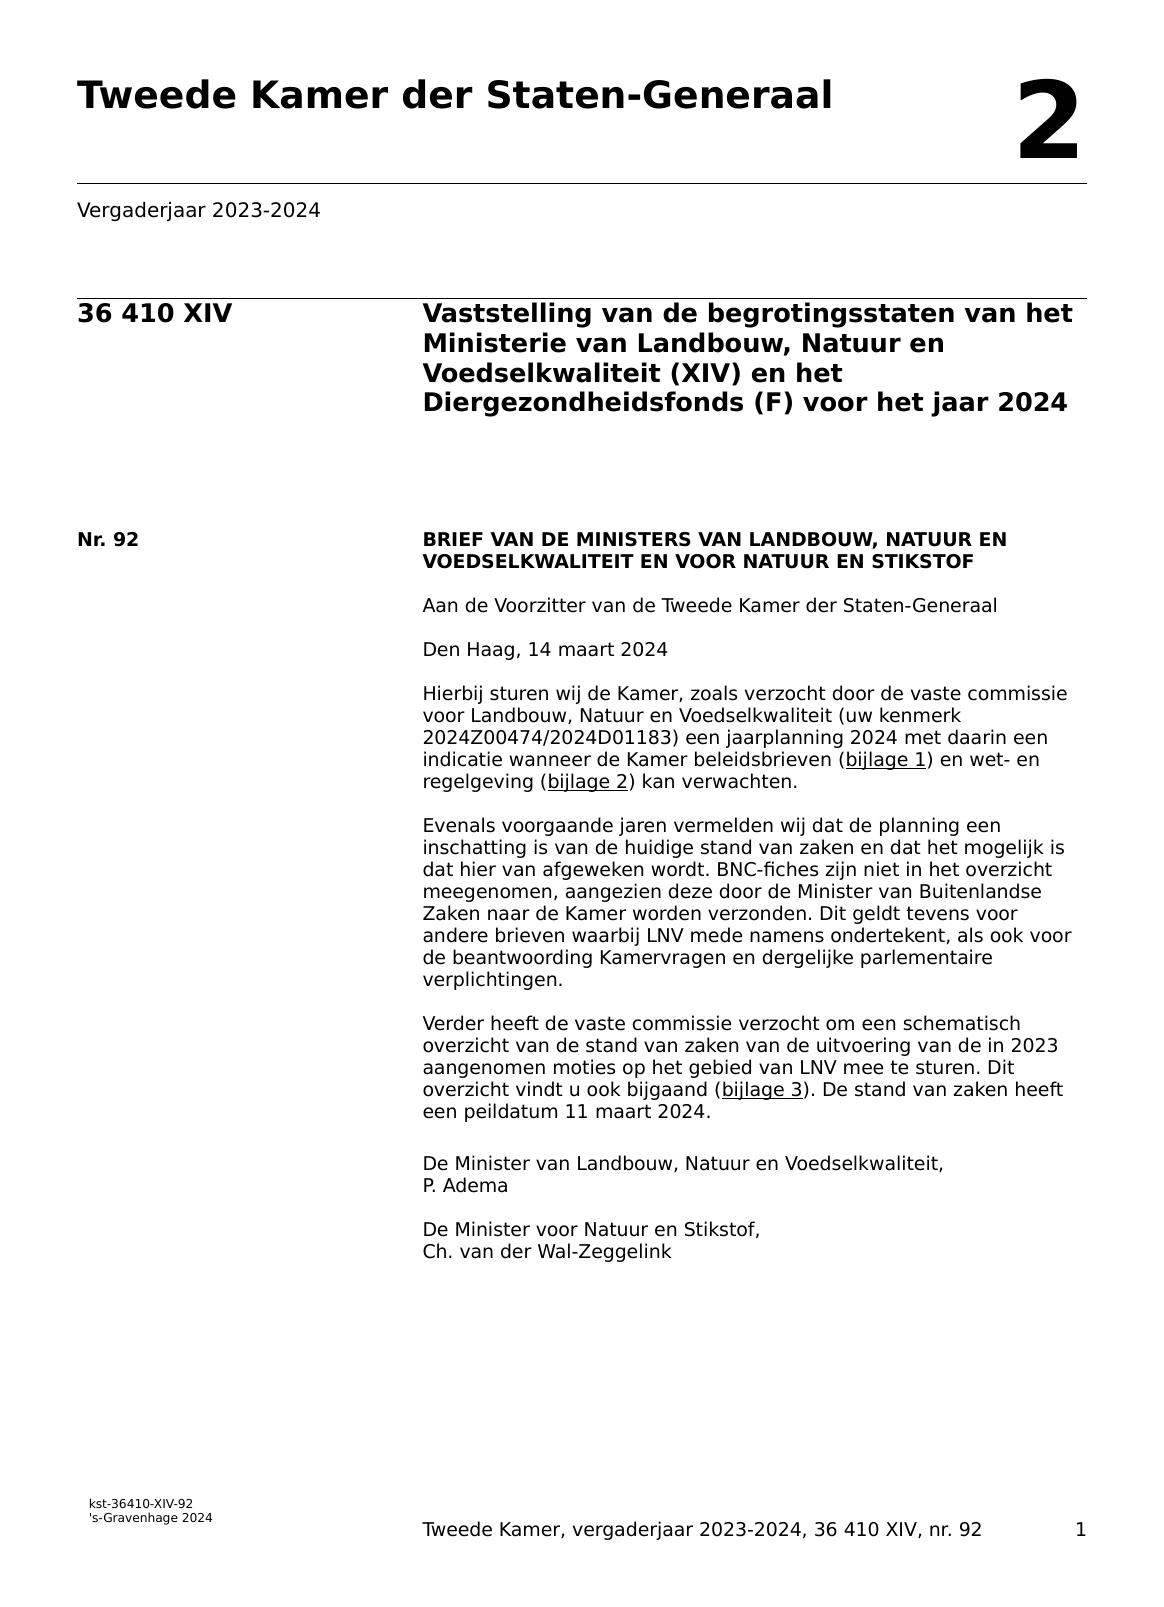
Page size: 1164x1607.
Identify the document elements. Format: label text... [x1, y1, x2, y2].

text kst-36410-XIV-92 [88, 1497, 323, 1511]
text Hierbij sturen wij de Kamer, zoals verzocht door de vaste commissie voor Landbouw, Natuur en Voedselkwaliteit (uw kenmerk 2024Z00474/2024D01183) een jaarplanning 2024 met daarin een indicatie wanneer de Kamer beleidsbrieven (bijlage 1) en wet- en regelgeving (bijlage 2) kan verwachten. [422, 683, 1087, 793]
text 's-Gravenhage 2024 [88, 1511, 323, 1525]
text Den Haag, 14 maart 2024 [422, 639, 1087, 661]
subtitle Nr. 92 BRIEF VAN DE MINISTERS VAN LANDBOUW, NATUUR EN VOEDSELKWALITEIT EN VOOR NATUUR EN STIKSTOF [77, 529, 1087, 573]
text Evenals voorgaande jaren vermelden wij dat de planning een inschatting is van de huidige stand van zaken en dat het mogelijk is dat hier van afgeweken wordt. BNC-fiches zijn niet in het overzicht meegenomen, aangezien deze door de Minister van Buitenlandse Zaken naar de Kamer worden verzonden. Dit geldt tevens voor andere brieven waarbij LNV mede namens ondertekent, als ook voor de beantwoording Kamervragen en dergelijke parlementaire verplichtingen. [422, 815, 1087, 991]
table_header Tweede Kamer der Staten-Generaal [77, 59, 886, 183]
text Verder heeft de vaste commissie verzocht om een schematisch overzicht van de stand van zaken van de uitvoering van de in 2023 aangenomen moties op het gebied van LNV mee te sturen. Dit overzicht vindt u ook bijgaand (bijlage 3). De stand van zaken heeft een peildatum 11 maart 2024. [422, 1013, 1087, 1123]
table_cell Vergaderjaar 2023-2024 [77, 184, 1087, 298]
text De Minister van Landbouw, Natuur en Voedselkwaliteit, P. Adema [422, 1153, 1087, 1197]
text De Minister voor Natuur en Stikstof, Ch. van der Wal-Zeggelink [422, 1219, 1087, 1263]
subtitle 36 410 XIV Vaststelling van de begrotingsstaten van het Ministerie van Landbouw, Natuur en Voedselkwaliteit (XIV) en het Diergezondheidsfonds (F) voor het jaar 2024 [77, 299, 1087, 418]
table_header 2 [886, 59, 1087, 183]
text Aan de Voorzitter van de Tweede Kamer der Staten-Generaal [422, 595, 1087, 617]
